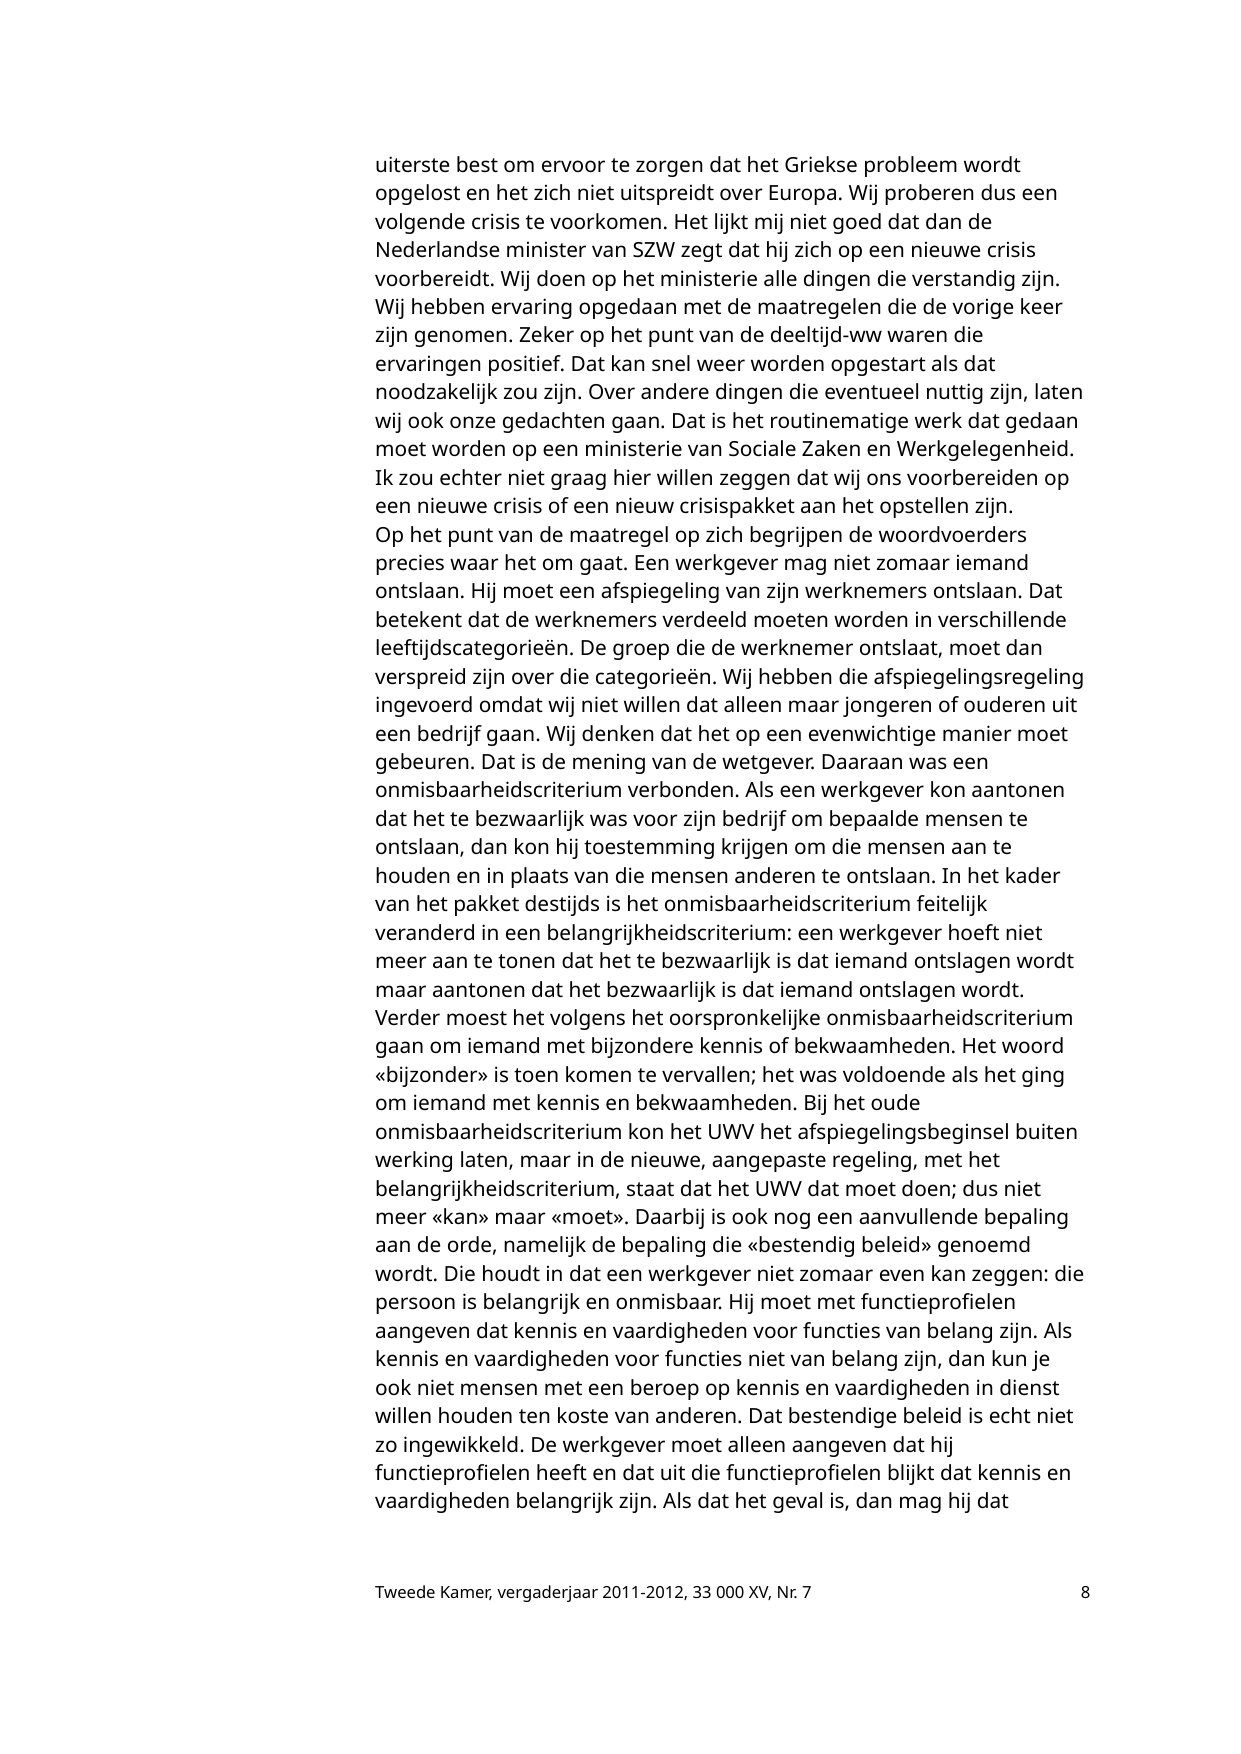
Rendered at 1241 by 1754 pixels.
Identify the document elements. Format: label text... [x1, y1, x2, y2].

text uiterste best om ervoor te zorgen dat het Griekse probleem wordt opgelost en het zich niet uitspreidt over Europa. Wij proberen dus een volgende crisis te voorkomen. Het lijkt mij niet goed dat dan de Nederlandse minister van SZW zegt dat hij zich op een nieuwe crisis voorbereidt. Wij doen op het ministerie alle dingen die verstandig zijn. Wij hebben ervaring opgedaan met de maatregelen die de vorige keer zijn genomen. Zeker op het punt van de deeltijd-ww waren die ervaringen positief. Dat kan snel weer worden opgestart als dat noodzakelijk zou zijn. Over andere dingen die eventueel nuttig zijn, laten wij ook onze gedachten gaan. Dat is het routinematige werk dat gedaan moet worden op een ministerie van Sociale Zaken en Werkgelegenheid. Ik zou echter niet graag hier willen zeggen dat wij ons voorbereiden op een nieuwe crisis of een nieuw crisispakket aan het opstellen zijn. [375, 150, 1090, 520]
text Op het punt van de maatregel op zich begrijpen de woordvoerders precies waar het om gaat. Een werkgever mag niet zomaar iemand ontslaan. Hij moet een afspiegeling van zijn werknemers ontslaan. Dat betekent dat de werknemers verdeeld moeten worden in verschillende leeftijdscategorieën. De groep die de werknemer ontslaat, moet dan verspreid zijn over die categorieën. Wij hebben die afspiegelingsregeling ingevoerd omdat wij niet willen dat alleen maar jongeren of ouderen uit een bedrijf gaan. Wij denken dat het op een evenwichtige manier moet gebeuren. Dat is de mening van de wetgever. Daaraan was een onmisbaarheidscriterium verbonden. Als een werkgever kon aantonen dat het te bezwaarlijk was voor zijn bedrijf om bepaalde mensen te ontslaan, dan kon hij toestemming krijgen om die mensen aan te houden en in plaats van die mensen anderen te ontslaan. In het kader van het pakket destijds is het onmisbaarheidscriterium feitelijk veranderd in een belangrijkheidscriterium: een werkgever hoeft niet meer aan te tonen dat het te bezwaarlijk is dat iemand ontslagen wordt maar aantonen dat het bezwaarlijk is dat iemand ontslagen wordt. Verder moest het volgens het oorspronkelijke onmisbaarheidscriterium gaan om iemand met bijzondere kennis of bekwaamheden. Het woord «bijzonder» is toen komen te vervallen; het was voldoende als het ging om iemand met kennis en bekwaamheden. Bij het oude onmisbaarheidscriterium kon het UWV het afspiegelingsbeginsel buiten werking laten, maar in de nieuwe, aangepaste regeling, met het belangrijkheidscriterium, staat dat het UWV dat moet doen; dus niet meer «kan» maar «moet». Daarbij is ook nog een aanvullende bepaling aan de orde, namelijk de bepaling die «bestendig beleid» genoemd wordt. Die houdt in dat een werkgever niet zomaar even kan zeggen: die persoon is belangrijk en onmisbaar. Hij moet met functieprofielen aangeven dat kennis en vaardigheden voor functies van belang zijn. Als kennis en vaardigheden voor functies niet van belang zijn, dan kun je ook niet mensen met een beroep op kennis en vaardigheden in dienst willen houden ten koste van anderen. Dat bestendige beleid is echt niet zo ingewikkeld. De werkgever moet alleen aangeven dat hij functieprofielen heeft en dat uit die functieprofielen blijkt dat kennis en vaardigheden belangrijk zijn. Als dat het geval is, dan mag hij dat [375, 520, 1090, 1515]
